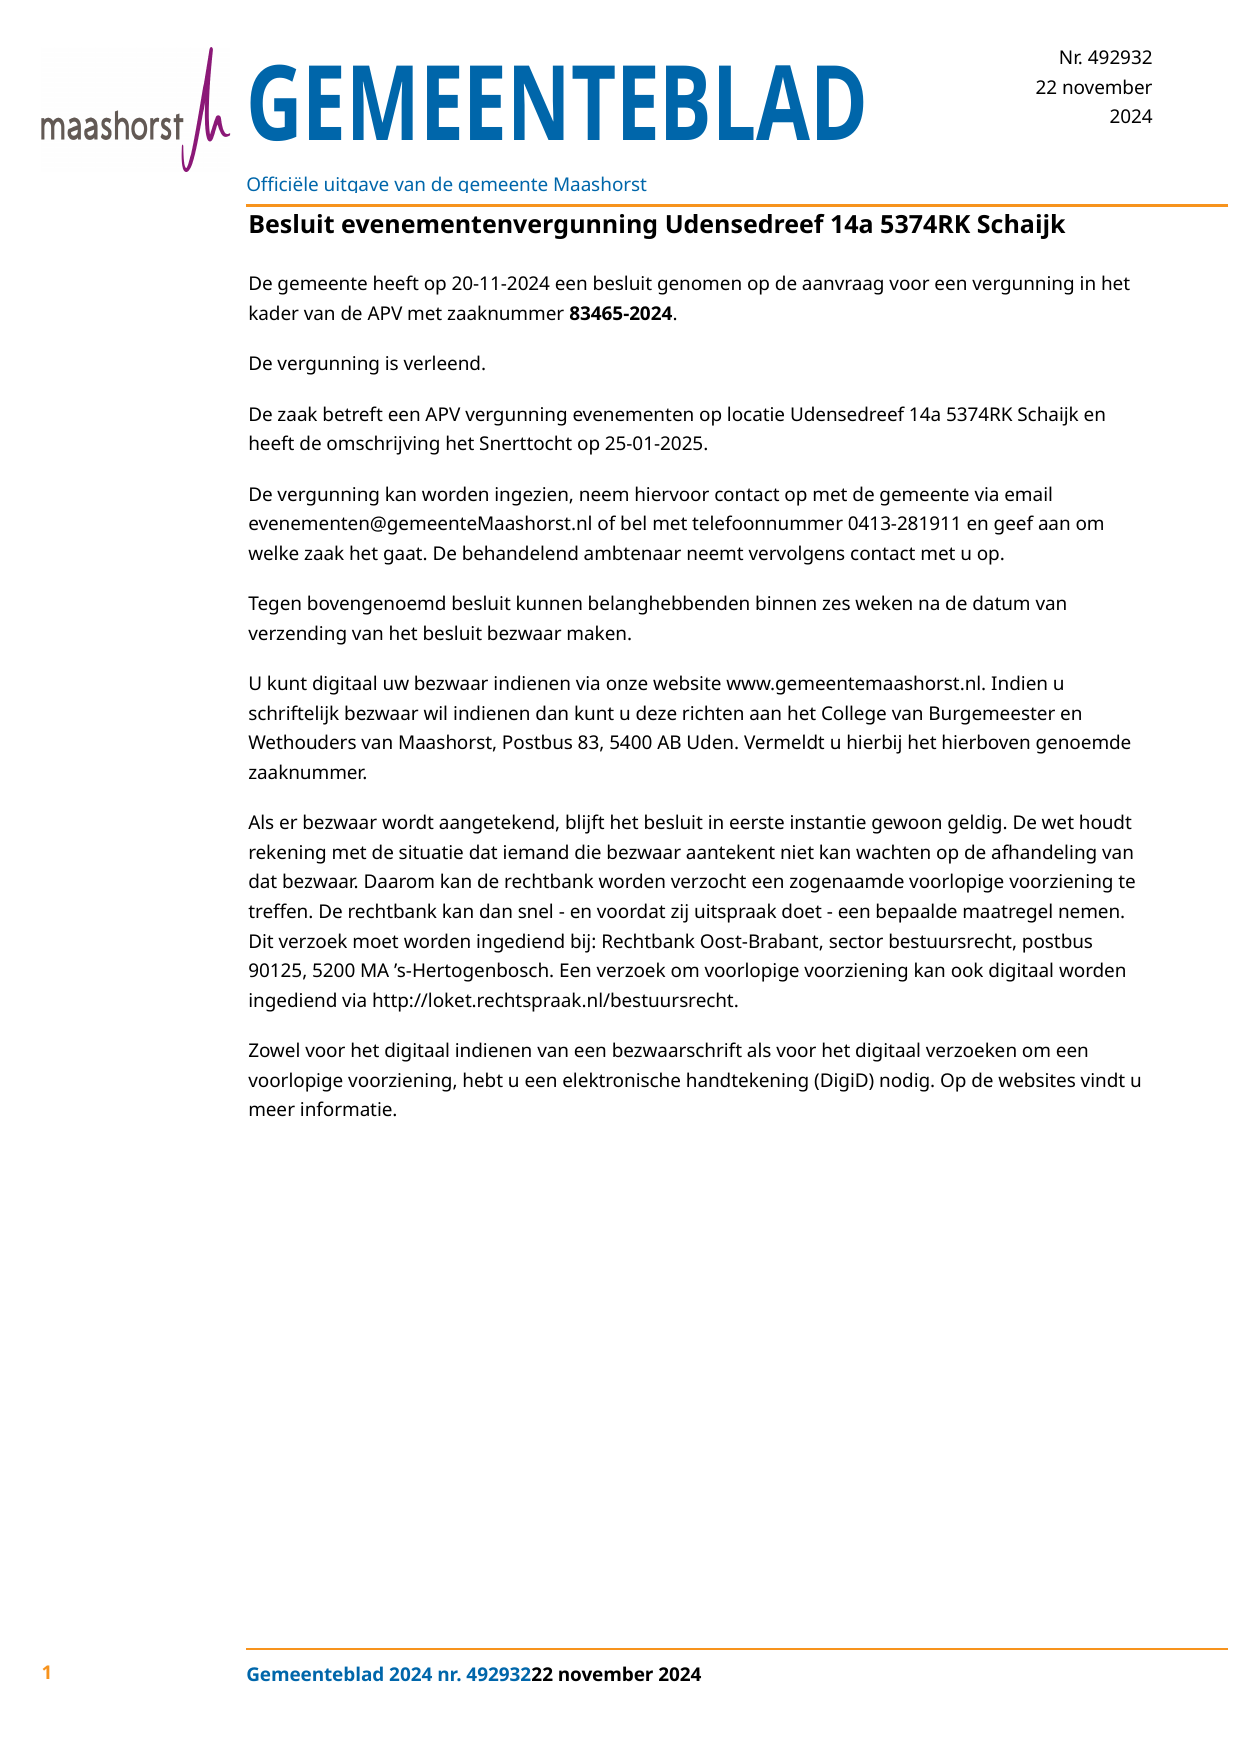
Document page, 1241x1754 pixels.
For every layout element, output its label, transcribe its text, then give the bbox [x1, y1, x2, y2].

text U kunt digitaal uw bezwaar indienen via onze website www.gemeentemaashorst.nl. Indien u schriftelijk bezwaar wil indienen dan kunt u deze richten aan het College van Burgemeester en Wethouders van Maashorst, Postbus 83, 5400 AB Uden. Vermeldt u hierbij het hierboven genoemde zaaknummer. [248, 670, 1152, 785]
text De vergunning kan worden ingezien, neem hiervoor contact op met de gemeente via email evenementen@gemeenteMaashorst.nl of bel met telefoonnummer 0413-281911 en geef aan om welke zaak het gaat. De behandelend ambtenaar neemt vervolgens contact met u op. [248, 481, 1152, 566]
text Zowel voor het digitaal indienen van een bezwaarschrift als voor het digitaal verzoeken om een voorlopige voorziening, hebt u een elektronische handtekening (DigiD) nodig. Op de websites vindt u meer informatie. [248, 1037, 1152, 1122]
text Tegen bovengenoemd besluit kunnen belanghebbenden binnen zes weken na de datum van verzending van het besluit bezwaar maken. [248, 590, 1152, 646]
text Besluit evenementenvergunning Udensedreef 14a 5374RK Schaijk [248, 207, 1152, 241]
text De zaak betreft een APV vergunning evenementen op locatie Udensedreef 14a 5374RK Schaijk en heeft de omschrijving het Snerttocht op 25-01-2025. [248, 401, 1152, 456]
text De gemeente heeft op 20-11-2024 een besluit genomen op de aanvraag voor een vergunning in het kader van de APV met zaaknummer 83465-2024. [248, 270, 1152, 326]
picture [41, 47, 231, 172]
text Als er bezwaar wordt aangetekend, blijft het besluit in eerste instantie gewoon geldig. De wet houdt rekening met de situatie dat iemand die bezwaar aantekent niet kan wachten op de afhandeling van dat bezwaar. Daarom kan de rechtbank worden verzocht een zogenaamde voorlopige voorziening te treffen. De rechtbank kan dan snel - en voordat zij uitspraak doet - een bepaalde maatregel nemen. Dit verzoek moet worden ingediend bij: Rechtbank Oost-Brabant, sector bestuursrecht, postbus 90125, 5200 MA ’s-Hertogenbosch. Een verzoek om voorlopige voorziening kan ook digitaal worden ingediend via http://loket.rechtspraak.nl/bestuursrecht. [248, 809, 1152, 1013]
text De vergunning is verleend. [248, 350, 1152, 376]
